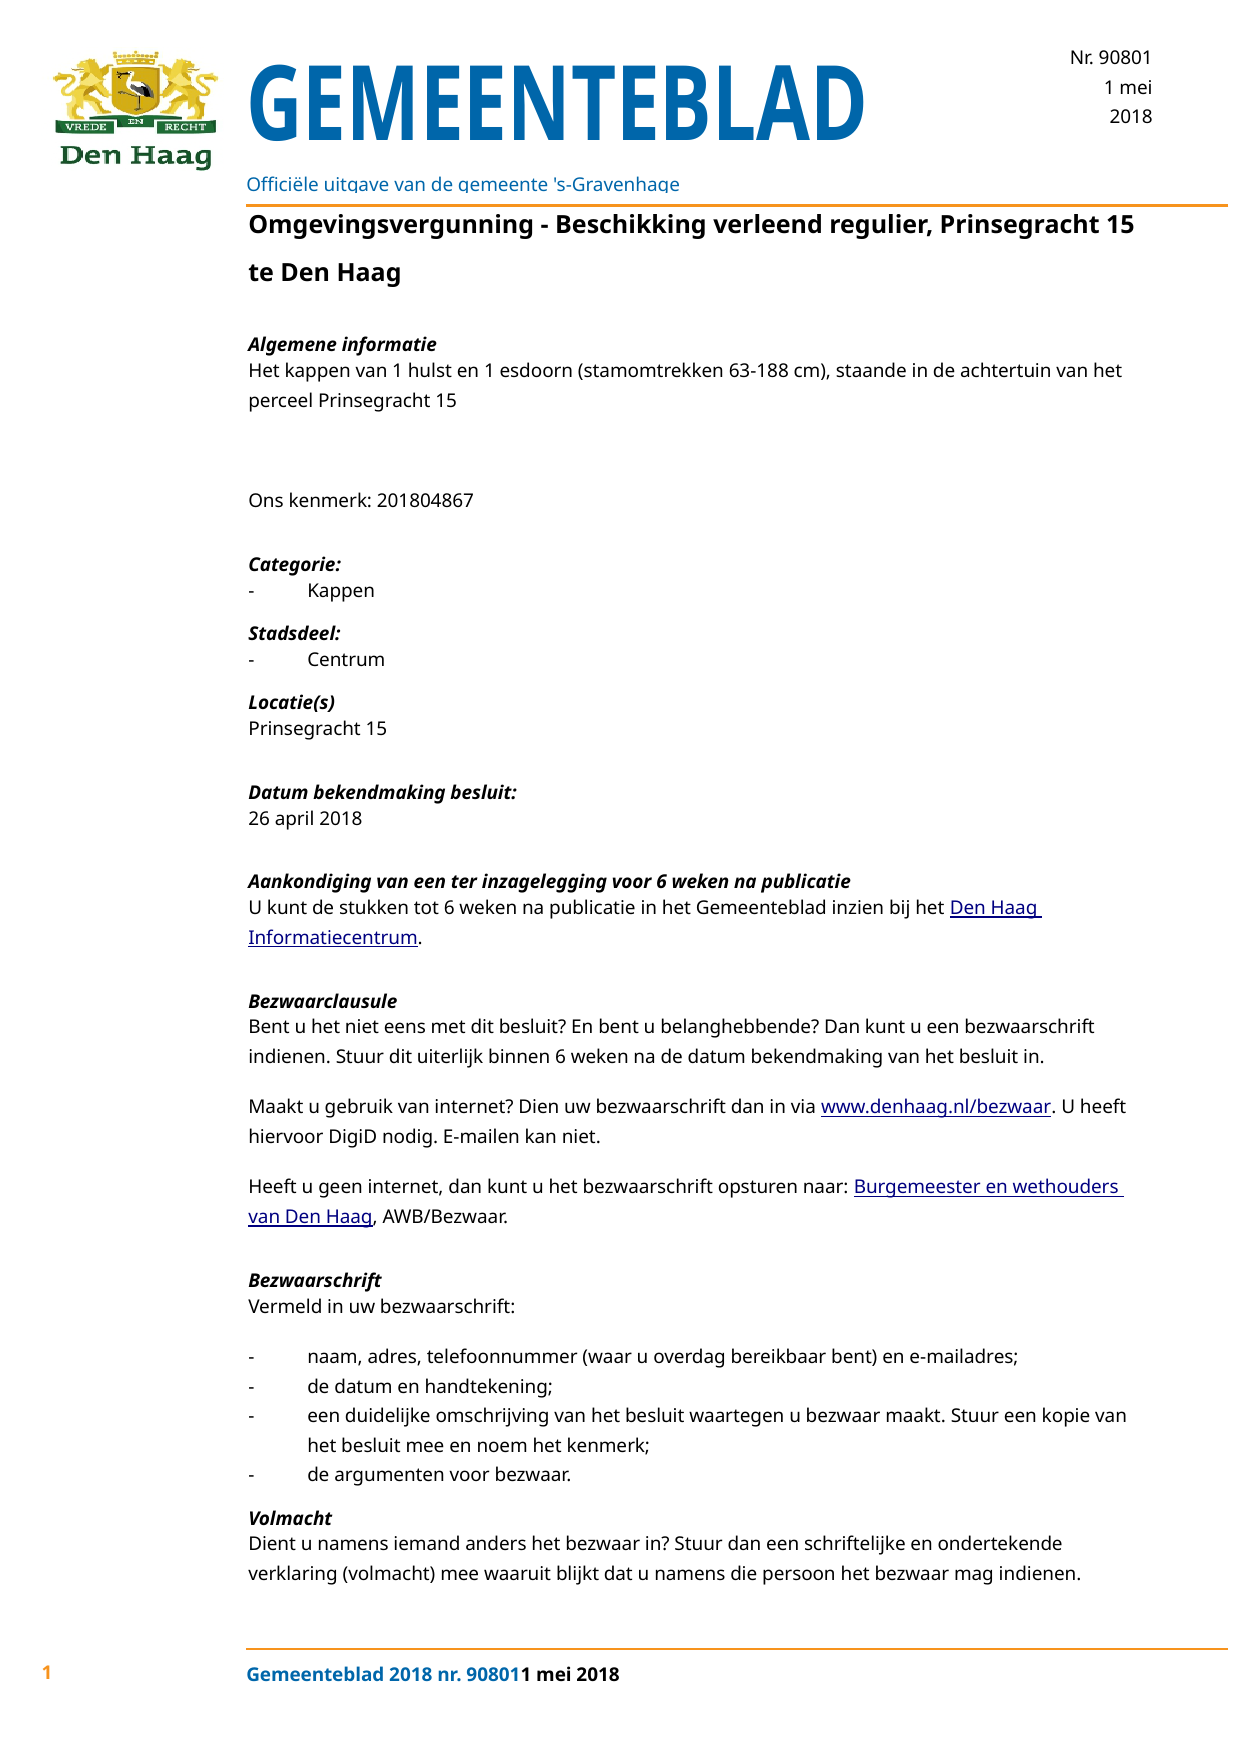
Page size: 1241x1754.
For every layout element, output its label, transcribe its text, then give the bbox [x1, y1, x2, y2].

list een duidelijke omschrijving van het besluit waartegen u bezwaar maakt. Stuur een kopie van het besluit mee en noem het kenmerk; [248, 1402, 1152, 1458]
text 26 april 2018 [248, 805, 1152, 830]
text Stadsdeel: [248, 620, 1152, 646]
list naam, adres, telefoonnummer (waar u overdag bereikbaar bent) en e-mailadres; [248, 1343, 1152, 1369]
text Prinsegracht 15 [248, 715, 1152, 741]
text Omgevingsvergunning - Beschikking verleend regulier, Prinsegracht 15 te Den Haag [248, 207, 1152, 288]
text Heeft u geen internet, dan kunt u het bezwaarschrift opsturen naar: Burgemeester en wethouders van Den Haag, AWB/Bezwaar. [248, 1174, 1152, 1229]
text Vermeld in uw bezwaarschrift: [248, 1293, 1152, 1319]
text Locatie(s) [248, 689, 1152, 715]
text Bent u het niet eens met dit besluit? En bent u belanghebbende? Dan kunt u een bezwaarschrift indienen. Stuur dit uiterlijk binnen 6 weken na de datum bekendmaking van het besluit in. [248, 1014, 1152, 1069]
text U kunt de stukken tot 6 weken na publicatie in het Gemeenteblad inzien bij het Den Haag Informatiecentrum. [248, 894, 1152, 950]
list de datum en handtekening; [248, 1373, 1152, 1399]
list de argumenten voor bezwaar. [248, 1462, 1152, 1487]
text Datum bekendmaking besluit: [248, 779, 1152, 805]
text Volmacht [248, 1505, 1152, 1531]
text Het kappen van 1 hulst en 1 esdoorn (stamomtrekken 63-188 cm), staande in de achtertuin van het perceel Prinsegracht 15 [248, 357, 1152, 412]
text Ons kenmerk: 201804867 [248, 488, 1152, 513]
text Bezwaarclausule [248, 988, 1152, 1014]
list Kappen [248, 577, 1152, 603]
picture [41, 47, 231, 172]
text Algemene informatie [248, 331, 1152, 357]
text Dient u namens iemand anders het bezwaar in? Stuur dan een schriftelijke en ondertekende verklaring (volmacht) mee waaruit blijkt dat u namens die persoon het bezwaar mag indienen. [248, 1531, 1152, 1586]
text Aankondiging van een ter inzagelegging voor 6 weken na publicatie [248, 869, 1152, 894]
text Bezwaarschrift [248, 1267, 1152, 1293]
text Maakt u gebruik van internet? Dien uw bezwaarschrift dan in via www.denhaag.nl/bezwaar. U heeft hiervoor DigiD nodig. E-mailen kan niet. [248, 1094, 1152, 1149]
list Centrum [248, 646, 1152, 672]
text Categorie: [248, 552, 1152, 577]
